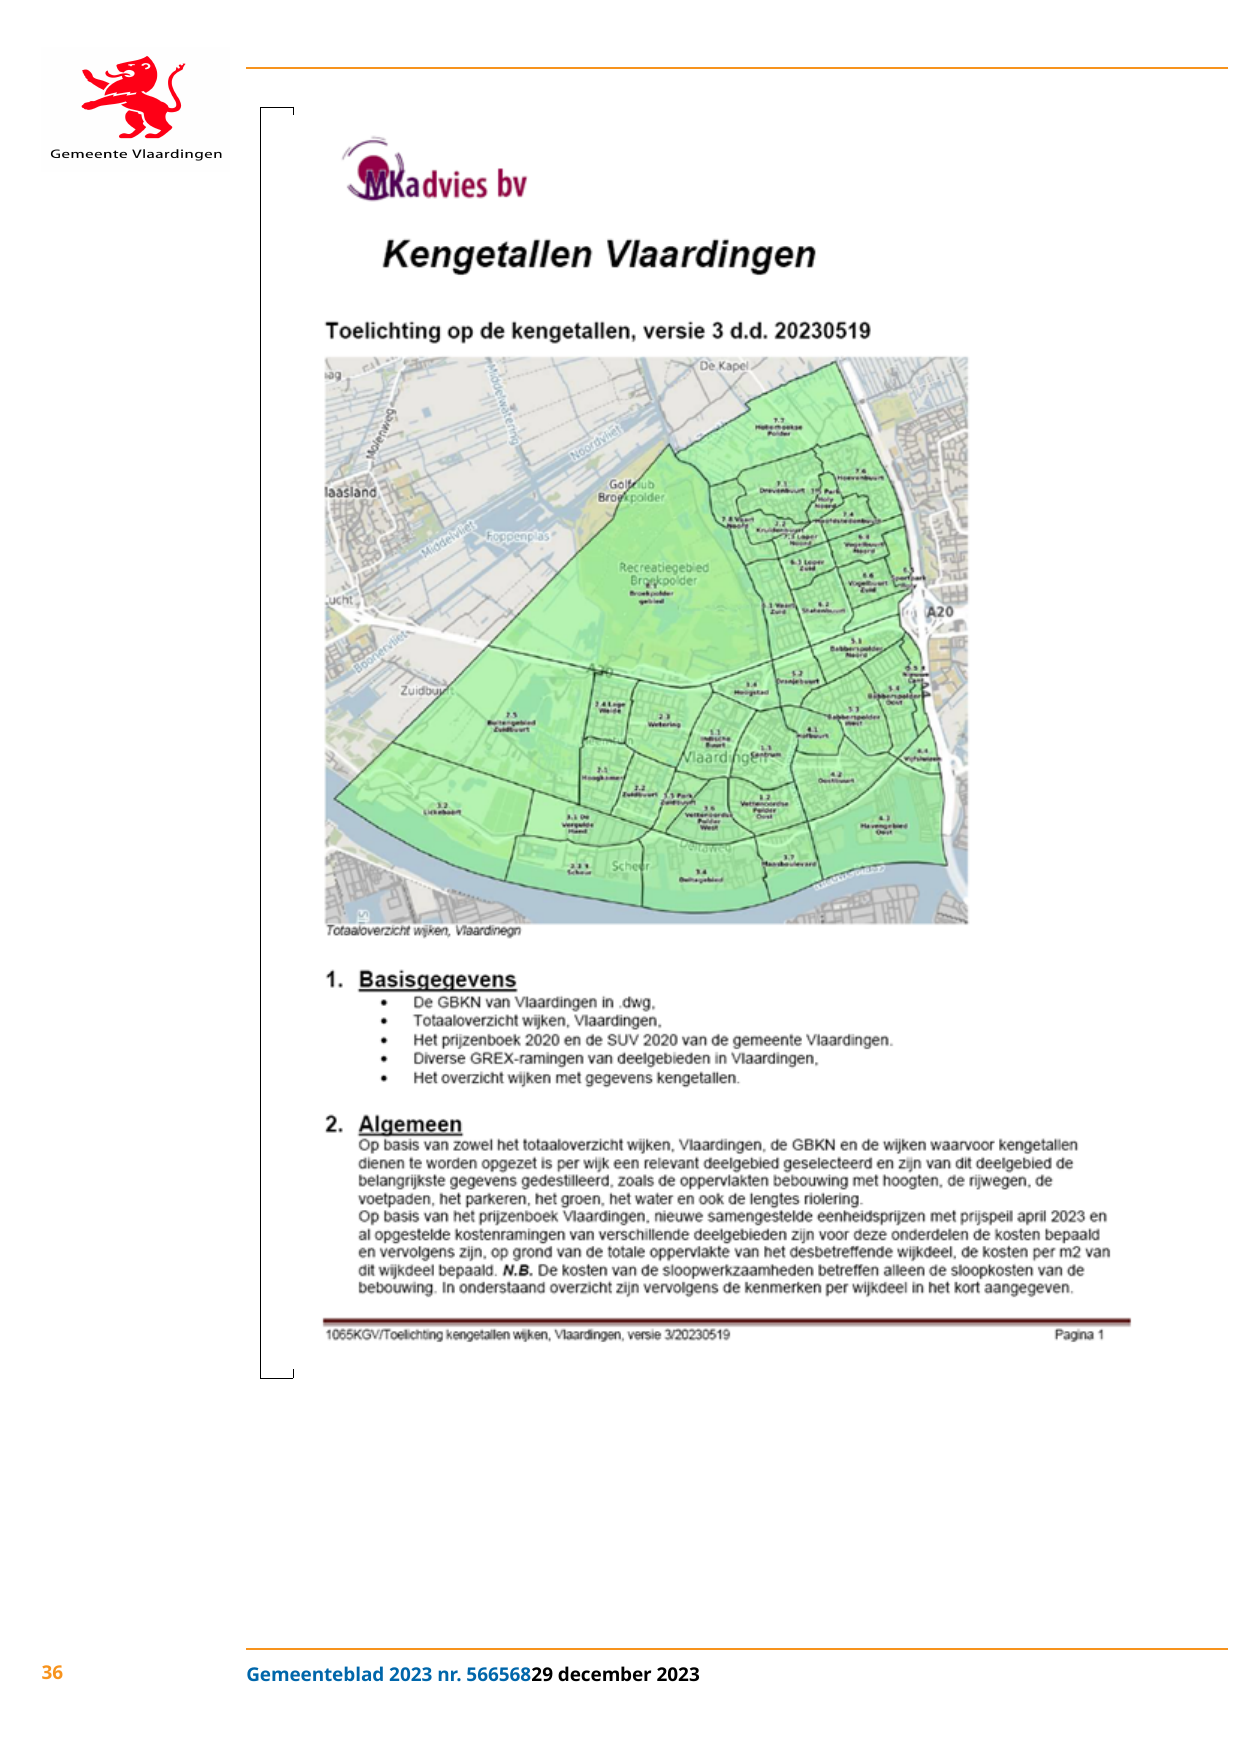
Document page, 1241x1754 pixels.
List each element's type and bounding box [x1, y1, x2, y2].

picture [41, 47, 231, 172]
picture [268, 115, 1173, 1369]
